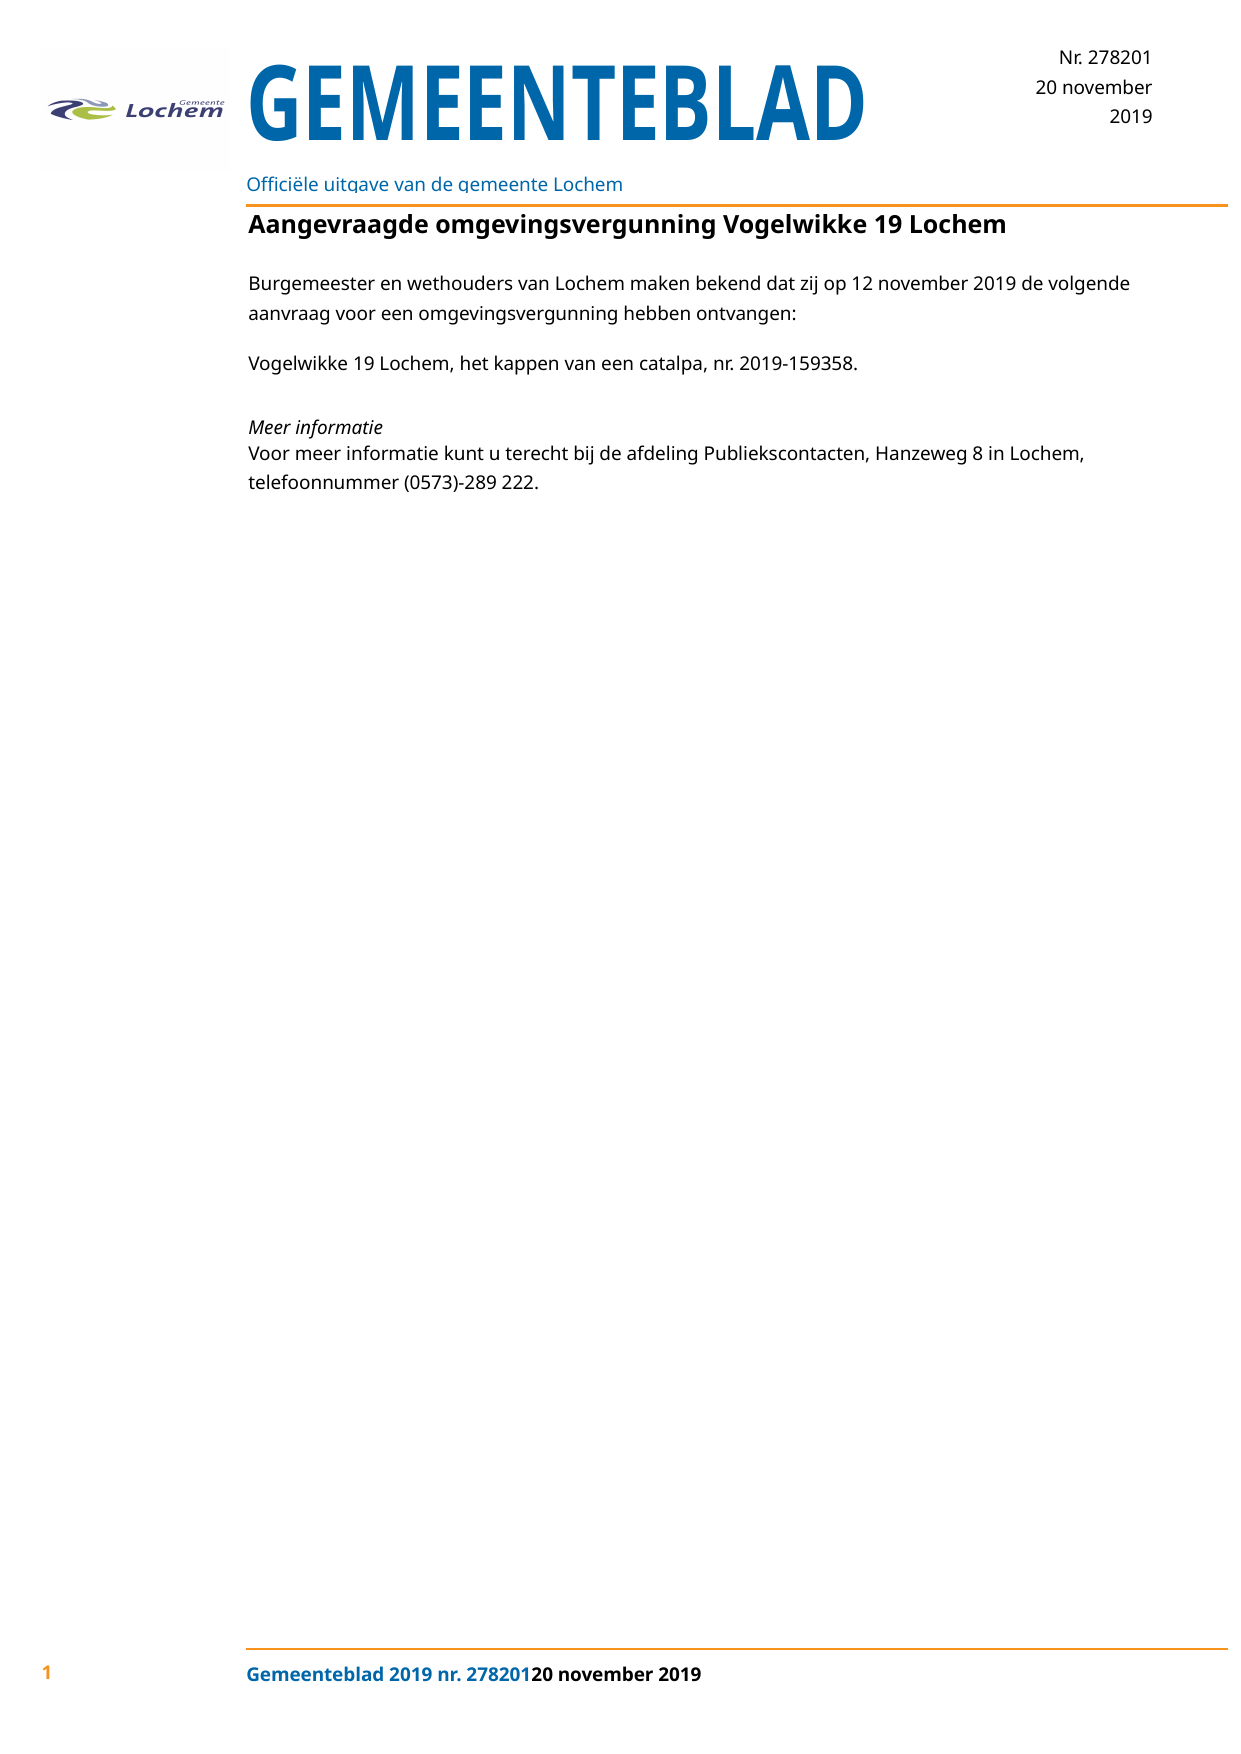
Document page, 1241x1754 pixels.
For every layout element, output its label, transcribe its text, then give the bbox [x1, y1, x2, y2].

text Burgemeester en wethouders van Lochem maken bekend dat zij op 12 november 2019 de volgende aanvraag voor een omgevingsvergunning hebben ontvangen: [248, 270, 1152, 326]
text Voor meer informatie kunt u terecht bij de afdeling Publiekscontacten, Hanzeweg 8 in Lochem, telefoonnummer (0573)-289 222. [248, 440, 1152, 495]
picture [41, 47, 231, 172]
text Vogelwikke 19 Lochem, het kappen van een catalpa, nr. 2019-159358. [248, 350, 1152, 376]
text Aangevraagde omgevingsvergunning Vogelwikke 19 Lochem [248, 207, 1152, 241]
text Meer informatie [248, 414, 1152, 440]
